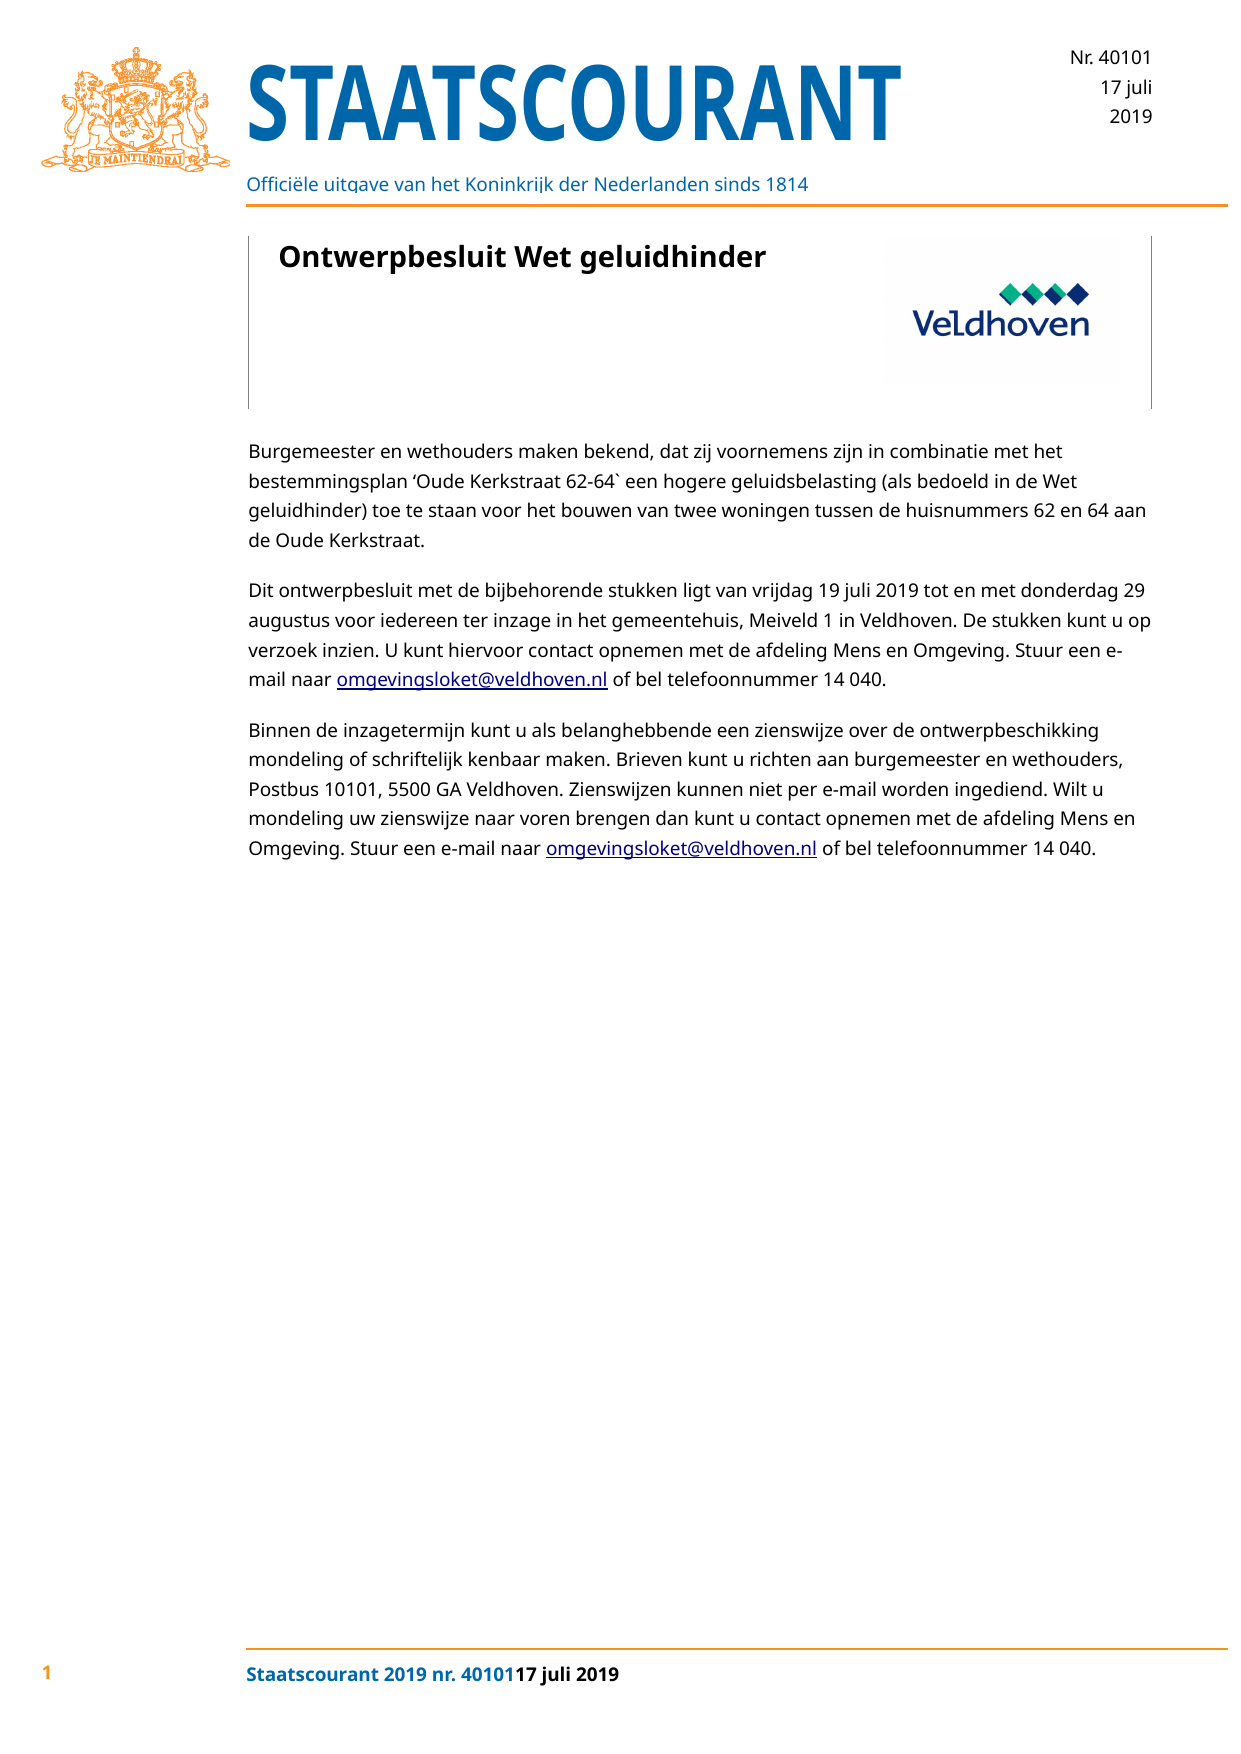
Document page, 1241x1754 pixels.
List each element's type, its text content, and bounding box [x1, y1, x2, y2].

table_header [850, 236, 1151, 409]
text Dit ontwerpbesluit met de bijbehorende stukken ligt van vrijdag 19 juli 2019 tot en met donderdag 29 augustus voor iedereen ter inzage in het gemeentehuis, Meiveld 1 in Veldhoven. De stukken kunt u op verzoek inzien. U kunt hiervoor contact opnemen met de afdeling Mens en Omgeving. Stuur een e-mail naar omgevingsloket@veldhoven.nl of bel telefoonnummer 14 040. [248, 578, 1152, 692]
picture [41, 47, 231, 172]
table_header Ontwerpbesluit Wet geluidhinder [249, 236, 850, 409]
text Burgemeester en wethouders maken bekend, dat zij voornemens zijn in combinatie met het bestemmingsplan ‘Oude Kerkstraat 62-64` een hogere geluidsbelasting (als bedoeld in de Wet geluidhinder) toe te staan voor het bouwen van twee woningen tussen de huisnummers 62 en 64 aan de Oude Kerkstraat. [248, 438, 1152, 553]
picture [882, 236, 1119, 384]
text Binnen de inzagetermijn kunt u als belanghebbende een zienswijze over de ontwerpbeschikking mondeling of schriftelijk kenbaar maken. Brieven kunt u richten aan burgemeester en wethouders, Postbus 10101, 5500 GA Veldhoven. Zienswijzen kunnen niet per e-mail worden ingediend. Wilt u mondeling uw zienswijze naar voren brengen dan kunt u contact opnemen met de afdeling Mens en Omgeving. Stuur een e-mail naar omgevingsloket@veldhoven.nl of bel telefoonnummer 14 040. [248, 717, 1152, 861]
